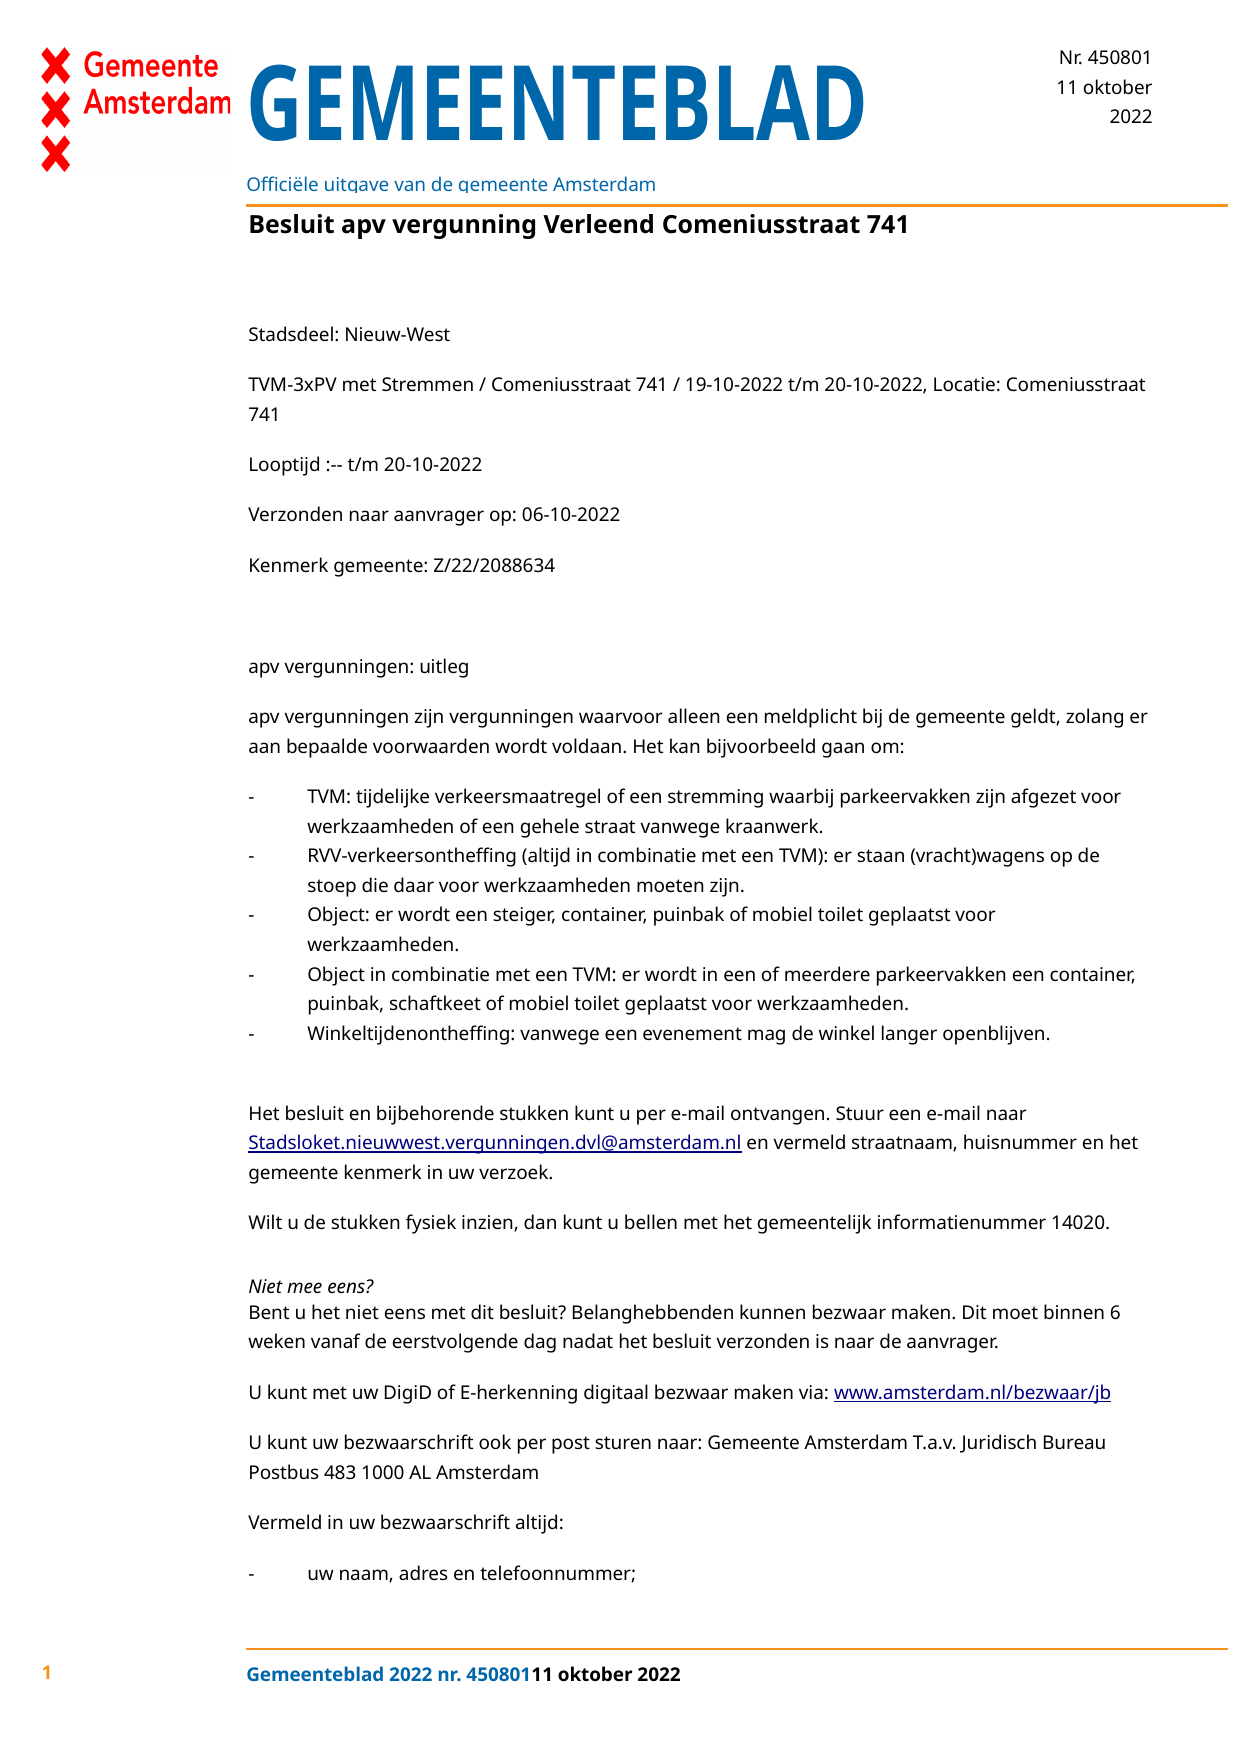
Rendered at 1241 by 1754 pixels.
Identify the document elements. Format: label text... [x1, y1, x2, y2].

list Object: er wordt een steiger, container, puinbak of mobiel toilet geplaatst voor werkzaamheden. [248, 902, 1152, 957]
text apv vergunningen: uitleg [248, 653, 1152, 678]
list Winkeltijdenontheffing: vanwege een evenement mag de winkel langer openblijven. [248, 1020, 1152, 1046]
text apv vergunningen zijn vergunningen waarvoor alleen een meldplicht bij de gemeente geldt, zolang er aan bepaalde voorwaarden wordt voldaan. Het kan bijvoorbeeld gaan om: [248, 703, 1152, 758]
text Verzonden naar aanvrager op: 06-10-2022 [248, 502, 1152, 527]
text Bent u het niet eens met dit besluit? Belanghebbenden kunnen bezwaar maken. Dit moet binnen 6 weken vanaf de eerstvolgende dag nadat het besluit verzonden is naar de aanvrager. [248, 1299, 1152, 1354]
list TVM: tijdelijke verkeersmaatregel of een stremming waarbij parkeervakken zijn afgezet voor werkzaamheden of een gehele straat vanwege kraanwerk. [248, 783, 1152, 838]
text Niet mee eens? [248, 1273, 1152, 1299]
text Vermeld in uw bezwaarschrift altijd: [248, 1509, 1152, 1535]
text Het besluit en bijbehorende stukken kunt u per e-mail ontvangen. Stuur een e-mail naar Stadsloket.nieuwwest.vergunningen.dvl@amsterdam.nl en vermeld straatnaam, huisnummer en het gemeente kenmerk in uw verzoek. [248, 1100, 1152, 1185]
picture [41, 47, 231, 172]
text Looptijd :-- t/m 20-10-2022 [248, 451, 1152, 477]
text Wilt u de stukken fysiek inzien, dan kunt u bellen met het gemeentelijk informatienummer 14020. [248, 1209, 1152, 1235]
list uw naam, adres en telefoonnummer; [248, 1560, 1152, 1586]
text TVM-3xPV met Stremmen / Comeniusstraat 741 / 19-10-2022 t/m 20-10-2022, Locatie: Comeniusstraat 741 [248, 371, 1152, 426]
text Kenmerk gemeente: Z/22/2088634 [248, 552, 1152, 578]
text U kunt met uw DigiD of E-herkenning digitaal bezwaar maken via: www.amsterdam.nl/bezwaar/jb [248, 1379, 1152, 1405]
list Object in combinatie met een TVM: er wordt in een of meerdere parkeervakken een container, puinbak, schaftkeet of mobiel toilet geplaatst voor werkzaamheden. [248, 961, 1152, 1016]
text Stadsdeel: Nieuw-West [248, 321, 1152, 346]
list RVV-verkeersontheffing (altijd in combinatie met een TVM): er staan (vracht)wagens op de stoep die daar voor werkzaamheden moeten zijn. [248, 842, 1152, 898]
text Besluit apv vergunning Verleend Comeniusstraat 741 [248, 207, 1152, 241]
text U kunt uw bezwaarschrift ook per post sturen naar: Gemeente Amsterdam T.a.v. Juridisch Bureau Postbus 483 1000 AL Amsterdam [248, 1429, 1152, 1485]
